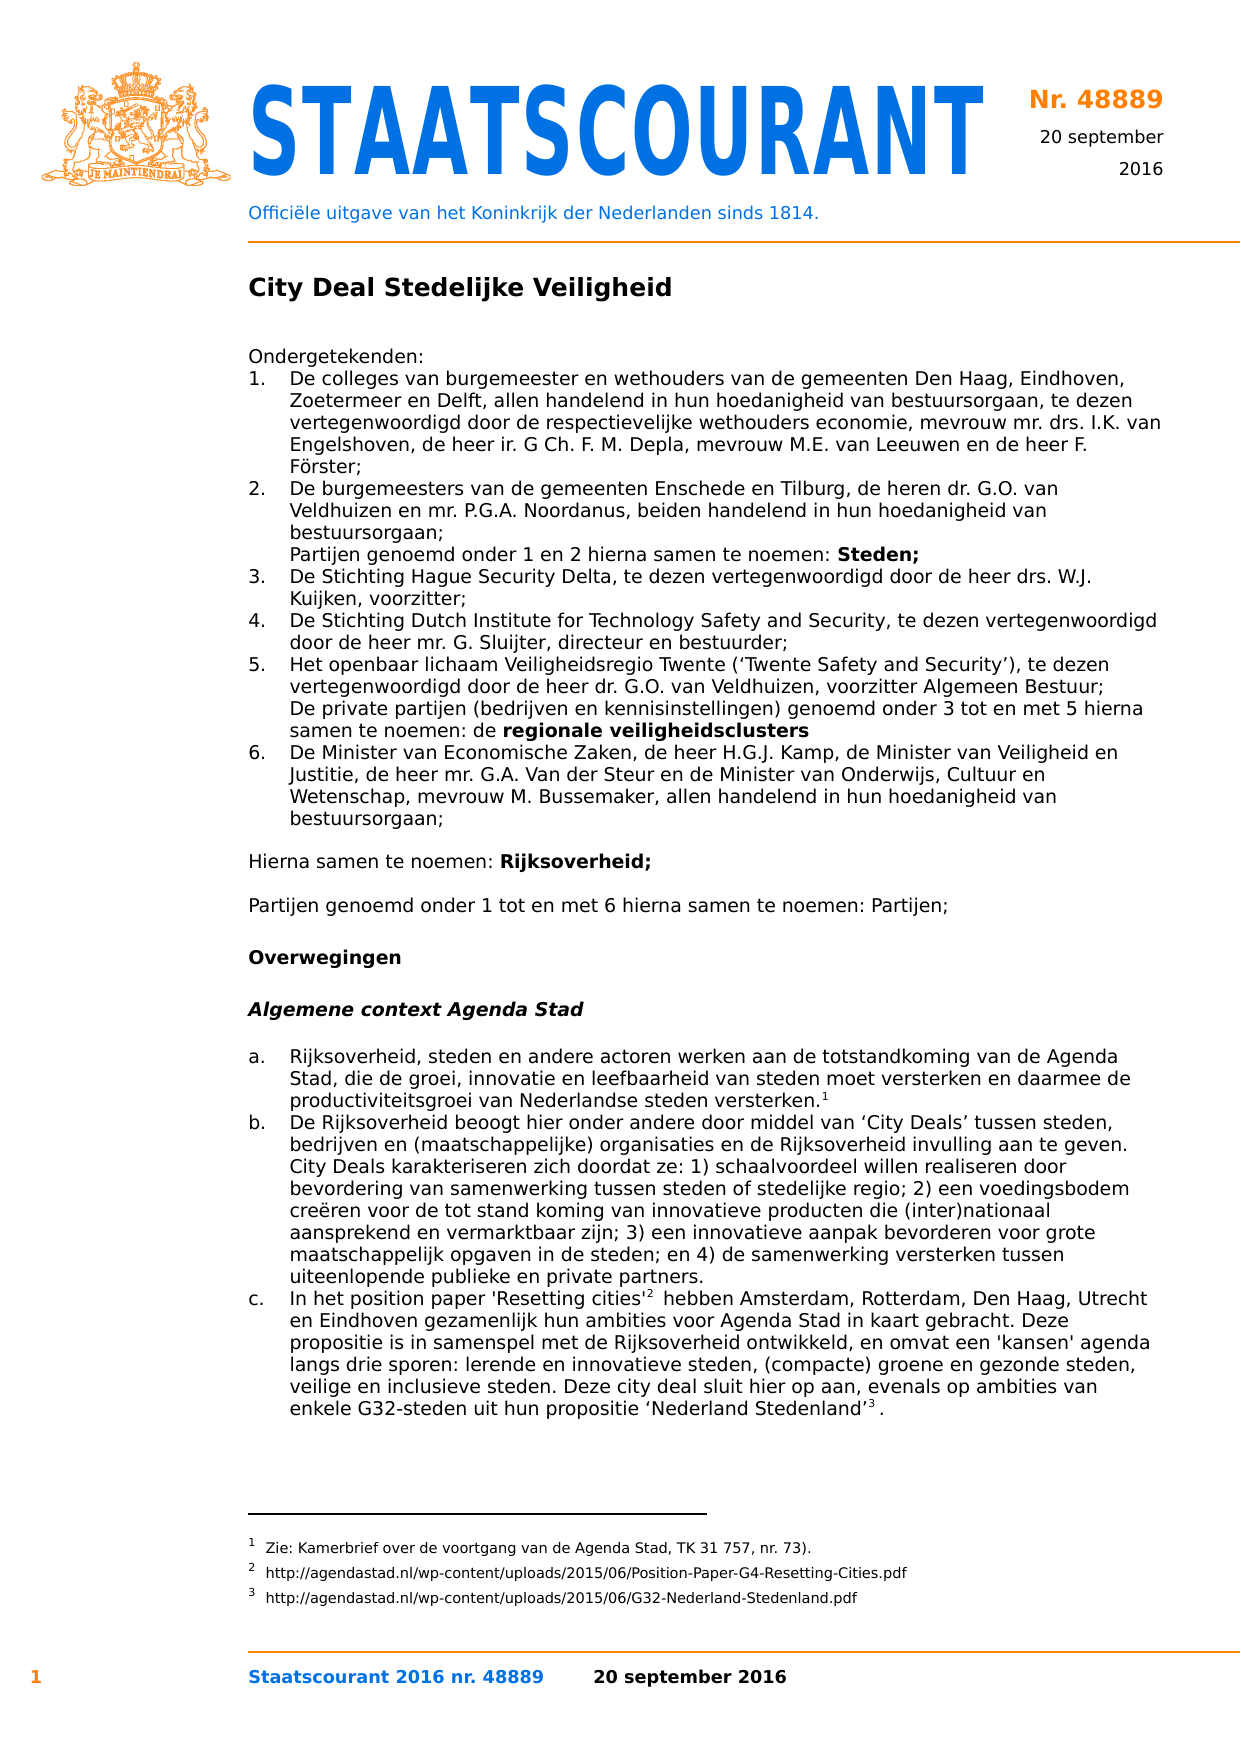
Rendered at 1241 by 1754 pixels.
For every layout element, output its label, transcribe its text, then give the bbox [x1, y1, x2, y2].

text 3. De Stichting Hague Security Delta, te dezen vertegenwoordigd door de heer drs. W.J. Kuijken, voorzitter; [248, 566, 1163, 610]
text 1. De colleges van burgemeester en wethouders van de gemeenten Den Haag, Eindhoven, Zoetermeer en Delft, allen handelend in hun hoedanigheid van bestuursorgaan, te dezen vertegenwoordigd door de respectievelijke wethouders economie, mevrouw mr. drs. I.K. van Engelshoven, de heer ir. G Ch. F. M. Depla, mevrouw M.E. van Leeuwen en de heer F. Förster; [248, 368, 1163, 478]
table_header [25, 62, 248, 241]
subtitle Algemene context Agenda Stad [248, 999, 1163, 1021]
picture [41, 62, 231, 186]
text http://agendastad.nl/wp-content/uploads/2015/06/G32-Nederland-Stedenland.pdf [248, 1586, 1163, 1608]
text a. Rijksoverheid, steden en andere actoren werken aan de totstandkoming van de Agenda Stad, die de groei, innovatie en leefbaarheid van steden moet versterken en daarmee de productiviteitsgroei van Nederlandse steden versterken. [248, 1046, 1163, 1112]
text 2. De burgemeesters van de gemeenten Enschede en Tilburg, de heren dr. G.O. van Veldhuizen en mr. P.G.A. Noordanus, beiden handelend in hun hoedanigheid van bestuursorgaan; [248, 478, 1163, 544]
text Partijen genoemd onder 1 en 2 hierna samen te noemen: Steden; [289, 544, 1163, 566]
table_cell 20 september [998, 121, 1240, 153]
text Ondergetekenden: [248, 346, 1163, 368]
text 4. De Stichting Dutch Institute for Technology Safety and Security, te dezen vertegenwoordigd door de heer mr. G. Sluijter, directeur en bestuurder; [248, 610, 1163, 654]
text De private partijen (bedrijven en kennisinstellingen) genoemd onder 3 tot en met 5 hierna samen te noemen: de regionale veiligheidsclusters [289, 698, 1163, 742]
table_cell Officiële uitgave van het Koninkrijk der Nederlanden sinds 1814. [248, 203, 1240, 241]
table_header STAATSCOURANT [248, 62, 998, 203]
text c. In het position paper 'Resetting cities' hebben Amsterdam, Rotterdam, Den Haag, Utrecht en Eindhoven gezamenlijk hun ambities voor Agenda Stad in kaart gebracht. Deze propositie is in samenspel met de Rijksoverheid ontwikkeld, en omvat een 'kansen' agenda langs drie sporen: lerende en innovatieve steden, (compacte) groene en gezonde steden, veilige en inclusieve steden. Deze city deal sluit hier op aan, evenals op ambities van enkele G32-steden uit hun propositie ‘Nederland Stedenland’. [248, 1288, 1163, 1420]
table_header Nr. 48889 [998, 62, 1240, 121]
text Hierna samen te noemen: Rijksoverheid; [248, 851, 1163, 873]
text http://agendastad.nl/wp-content/uploads/2015/06/Position-Paper-G4-Resetting-Cities.pdf [248, 1561, 1163, 1583]
table_cell 2016 [998, 153, 1240, 203]
text 6. De Minister van Economische Zaken, de heer H.G.J. Kamp, de Minister van Veiligheid en Justitie, de heer mr. G.A. Van der Steur en de Minister van Onderwijs, Cultuur en Wetenschap, mevrouw M. Bussemaker, allen handelend in hun hoedanigheid van bestuursorgaan; [248, 742, 1163, 829]
text Zie: Kamerbrief over de voortgang van de Agenda Stad, TK 31 757, nr. 73). [248, 1536, 1163, 1558]
text 5. Het openbaar lichaam Veiligheidsregio Twente (‘Twente Safety and Security’), te dezen vertegenwoordigd door de heer dr. G.O. van Veldhuizen, voorzitter Algemeen Bestuur; [248, 654, 1163, 698]
text b. De Rijksoverheid beoogt hier onder andere door middel van ‘City Deals’ tussen steden, bedrijven en (maatschappelijke) organisaties en de Rijksoverheid invulling aan te geven. City Deals karakteriseren zich doordat ze: 1) schaalvoordeel willen realiseren door bevordering van samenwerking tussen steden of stedelijke regio; 2) een voedingsbodem creëren voor de tot stand koming van innovatieve producten die (inter)nationaal aansprekend en vermarktbaar zijn; 3) een innovatieve aanpak bevorderen voor grote maatschappelijk opgaven in de steden; en 4) de samenwerking versterken tussen uiteenlopende publieke en private partners. [248, 1112, 1163, 1288]
text Partijen genoemd onder 1 tot en met 6 hierna samen te noemen: Partijen; [248, 895, 1163, 917]
subtitle Overwegingen [248, 947, 1163, 969]
subtitle City Deal Stedelijke Veiligheid [248, 273, 1163, 302]
